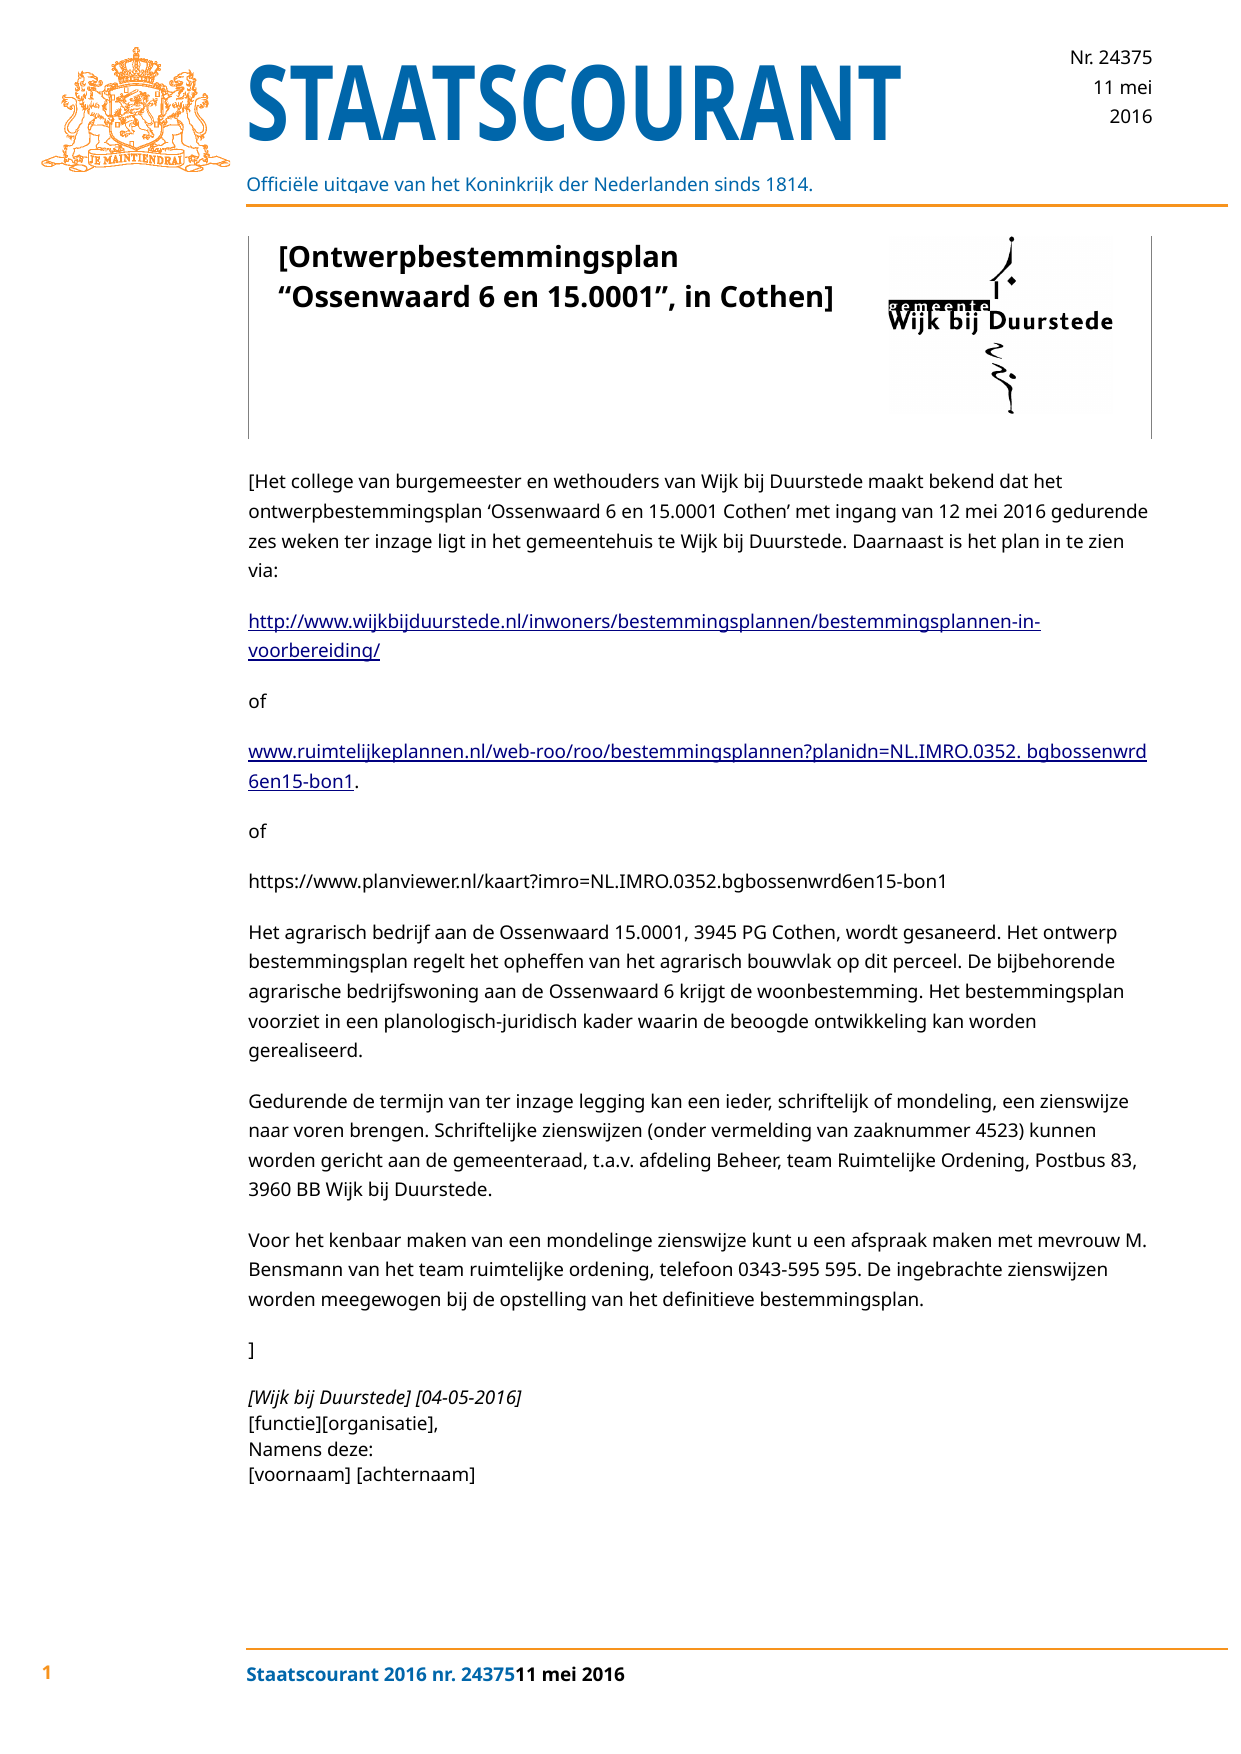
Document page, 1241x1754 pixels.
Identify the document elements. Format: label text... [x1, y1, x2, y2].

text Gedurende de termijn van ter inzage legging kan een ieder, schriftelijk of mondeling, een zienswijze naar voren brengen. Schriftelijke zienswijzen (onder vermelding van zaaknummer 4523) kunnen worden gericht aan de gemeenteraad, t.a.v. afdeling Beheer, team Ruimtelijke Ordening, Postbus 83, 3960 BB Wijk bij Duurstede. [248, 1088, 1152, 1202]
text of [248, 818, 1152, 844]
text ] [248, 1337, 1152, 1362]
picture [41, 47, 231, 172]
text [Wijk bij Duurstede] [04-05-2016] [248, 1384, 1152, 1410]
picture [888, 236, 1113, 414]
table_header [Ontwerpbestemmingsplan “Ossenwaard 6 en 15.0001”, in Cothen] [249, 236, 850, 439]
text [Het college van burgemeester en wethouders van Wijk bij Duurstede maakt bekend dat het ontwerpbestemmingsplan ‘Ossenwaard 6 en 15.0001 Cothen’ met ingang van 12 mei 2016 gedurende zes weken ter inzage ligt in het gemeentehuis te Wijk bij Duurstede. Daarnaast is het plan in te zien via: [248, 469, 1152, 583]
table_header [850, 414, 1151, 439]
text Het agrarisch bedrijf aan de Ossenwaard 15.0001, 3945 PG Cothen, wordt gesaneerd. Het ontwerp bestemmingsplan regelt het opheffen van het agrarisch bouwvlak op dit perceel. De bijbehorende agrarische bedrijfswoning aan de Ossenwaard 6 krijgt de woonbestemming. Het bestemmingsplan voorziet in een planologisch-juridisch kader waarin de beoogde ontwikkeling kan worden gerealiseerd. [248, 919, 1152, 1063]
text Voor het kenbaar maken van een mondelinge zienswijze kunt u een afspraak maken met mevrouw M. Bensmann van het team ruimtelijke ordening, telefoon 0343-595 595. De ingebrachte zienswijzen worden meegewogen bij de opstelling van het definitieve bestemmingsplan. [248, 1227, 1152, 1312]
text Namens deze: [248, 1436, 1152, 1462]
text of [248, 688, 1152, 713]
text [voornaam] [achternaam] [248, 1462, 1152, 1487]
table_header [1113, 236, 1151, 413]
text www.ruimtelijkeplannen.nl/web-roo/roo/bestemmingsplannen?planidn=NL.IMRO.0352. bgbossenwrd6en15-bon1. [248, 738, 1152, 793]
text http://www.wijkbijduurstede.nl/inwoners/bestemmingsplannen/bestemmingsplannen-in-voorbereiding/ [248, 608, 1152, 663]
table_header [850, 236, 888, 413]
text https://www.planviewer.nl/kaart?imro=NL.IMRO.0352.bgbossenwrd6en15-bon1 [248, 869, 1152, 894]
text [functie][organisatie], [248, 1410, 1152, 1436]
